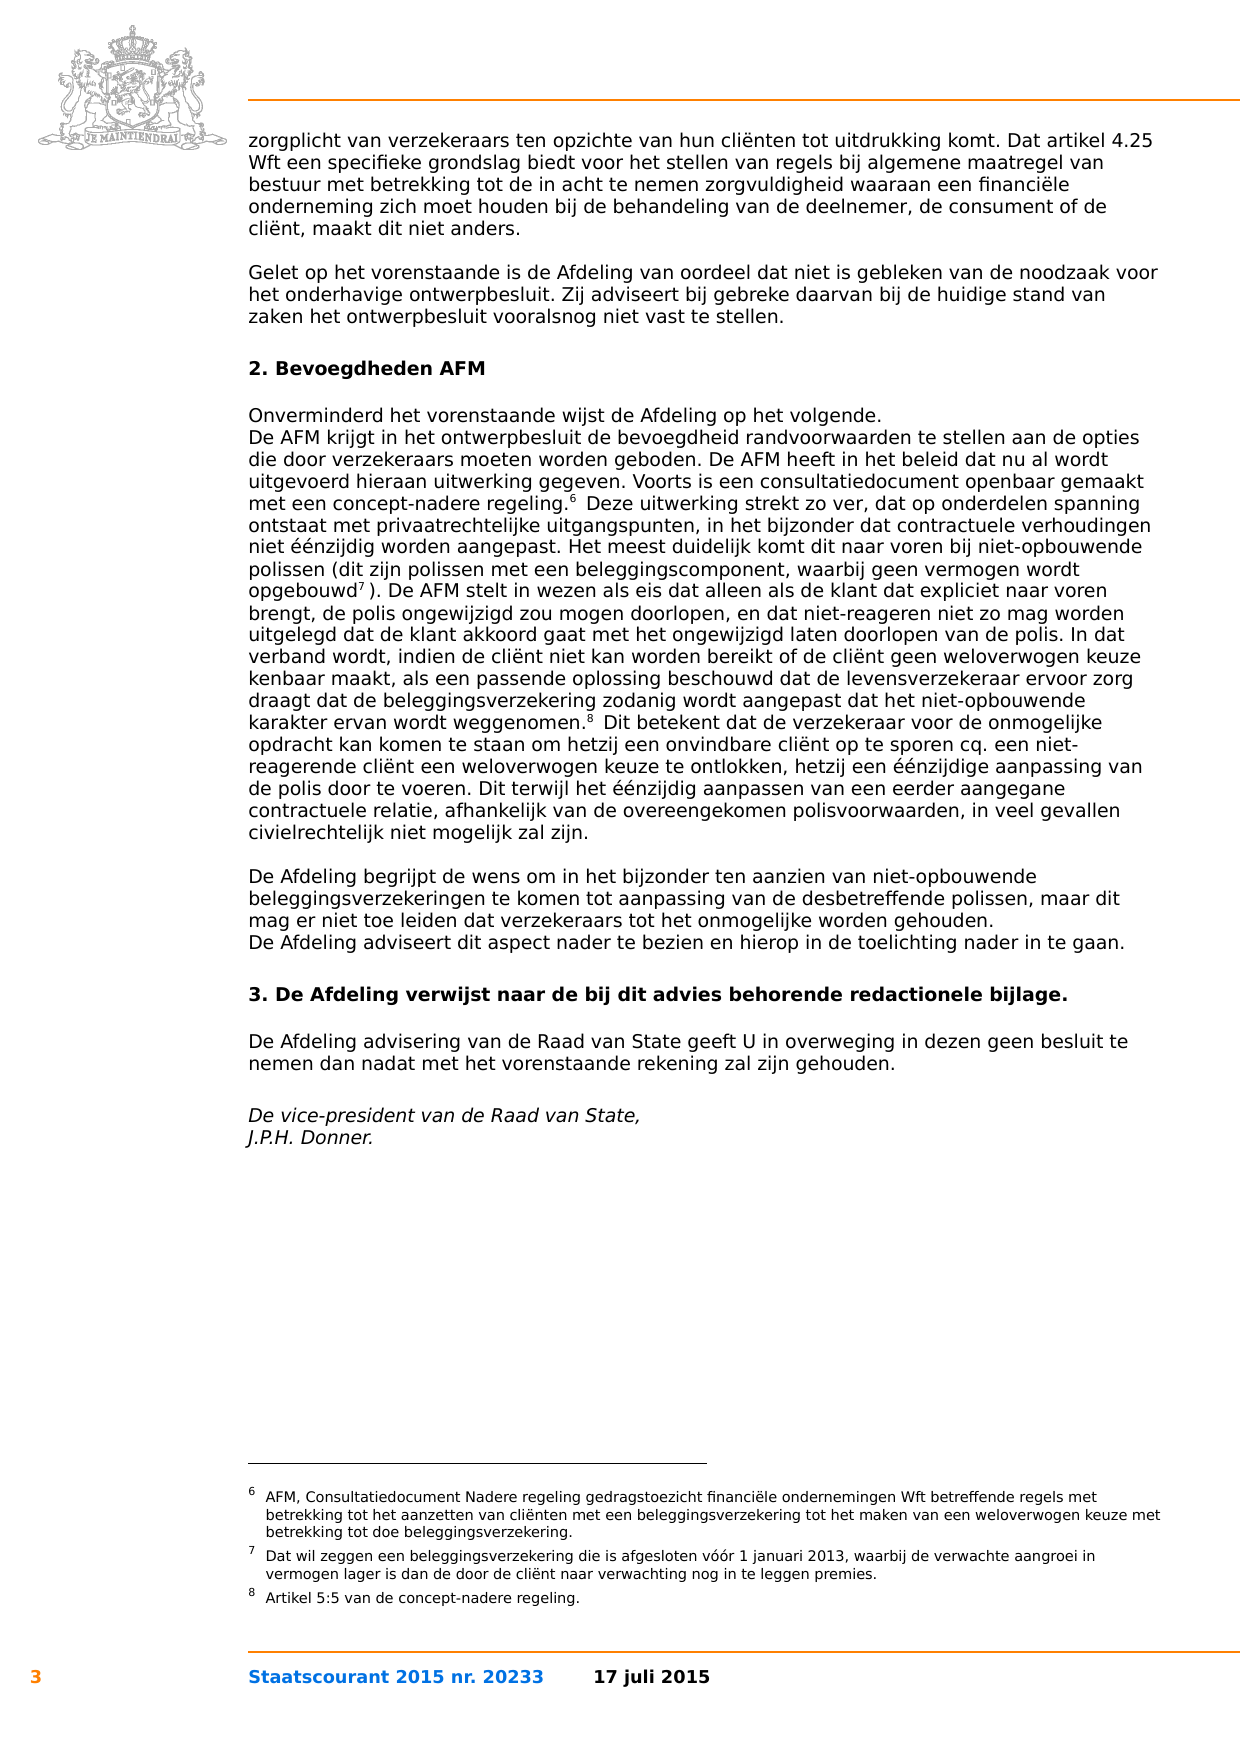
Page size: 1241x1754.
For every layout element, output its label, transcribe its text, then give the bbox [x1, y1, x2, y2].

text De AFM krijgt in het ontwerpbesluit de bevoegdheid randvoorwaarden te stellen aan de opties die door verzekeraars moeten worden geboden. De AFM heeft in het beleid dat nu al wordt uitgevoerd hieraan uitwerking gegeven. Voorts is een consultatiedocument openbaar gemaakt met een concept-nadere regeling. Deze uitwerking strekt zo ver, dat op onderdelen spanning ontstaat met privaatrechtelijke uitgangspunten, in het bijzonder dat contractuele verhoudingen niet éénzijdig worden aangepast. Het meest duidelijk komt dit naar voren bij niet-opbouwende polissen (dit zijn polissen met een beleggingscomponent, waarbij geen vermogen wordt opgebouwd). De AFM stelt in wezen als eis dat alleen als de klant dat expliciet naar voren brengt, de polis ongewijzigd zou mogen doorlopen, en dat niet-reageren niet zo mag worden uitgelegd dat de klant akkoord gaat met het ongewijzigd laten doorlopen van de polis. In dat verband wordt, indien de cliënt niet kan worden bereikt of de cliënt geen weloverwogen keuze kenbaar maakt, als een passende oplossing beschouwd dat de levensverzekeraar ervoor zorg draagt dat de beleggingsverzekering zodanig wordt aangepast dat het niet-opbouwende karakter ervan wordt weggenomen. Dit betekent dat de verzekeraar voor de onmogelijke opdracht kan komen te staan om hetzij een onvindbare cliënt op te sporen cq. een niet-reagerende cliënt een weloverwogen keuze te ontlokken, hetzij een éénzijdige aanpassing van de polis door te voeren. Dit terwijl het éénzijdig aanpassen van een eerder aangegane contractuele relatie, afhankelijk van de overeengekomen polisvoorwaarden, in veel gevallen civielrechtelijk niet mogelijk zal zijn. [248, 427, 1163, 844]
subtitle 2. Bevoegdheden AFM [248, 358, 1163, 379]
text Onverminderd het vorenstaande wijst de Afdeling op het volgende. [248, 404, 1163, 427]
picture [38, 25, 227, 150]
text De Afdeling begrijpt de wens om in het bijzonder ten aanzien van niet-opbouwende beleggingsverzekeringen te komen tot aanpassing van de desbetreffende polissen, maar dit mag er niet toe leiden dat verzekeraars tot het onmogelijke worden gehouden. [248, 866, 1163, 932]
subtitle 3. De Afdeling verwijst naar de bij dit advies behorende redactionele bijlage. [248, 984, 1163, 1006]
text zorgplicht van verzekeraars ten opzichte van hun cliënten tot uitdrukking komt. Dat artikel 4.25 Wft een specifieke grondslag biedt voor het stellen van regels bij algemene maatregel van bestuur met betrekking tot de in acht te nemen zorgvuldigheid waaraan een financiële onderneming zich moet houden bij de behandeling van de deelnemer, de consument of de cliënt, maakt dit niet anders. [248, 130, 1163, 240]
text De Afdeling adviseert dit aspect nader te bezien en hierop in de toelichting nader in te gaan. [248, 932, 1163, 954]
text Artikel 5:5 van de concept-nadere regeling. [248, 1586, 1163, 1608]
text De Afdeling advisering van de Raad van State geeft U in overweging in dezen geen besluit te nemen dan nadat met het vorenstaande rekening zal zijn gehouden. [248, 1031, 1163, 1075]
text Dat wil zeggen een beleggingsverzekering die is afgesloten vóór 1 januari 2013, waarbij de verwachte aangroei in vermogen lager is dan de door de cliënt naar verwachting nog in te leggen premies. [248, 1544, 1163, 1583]
text Gelet op het vorenstaande is de Afdeling van oordeel dat niet is gebleken van de noodzaak voor het onderhavige ontwerpbesluit. Zij adviseert bij gebreke daarvan bij de huidige stand van zaken het ontwerpbesluit vooralsnog niet vast te stellen. [248, 262, 1163, 328]
text De vice-president van de Raad van State, J.P.H. Donner. [248, 1105, 1163, 1149]
text AFM, Consultatiedocument Nadere regeling gedragstoezicht financiële ondernemingen Wft betreffende regels met betrekking tot het aanzetten van cliënten met een beleggingsverzekering tot het maken van een weloverwogen keuze met betrekking tot doe beleggingsverzekering. [248, 1485, 1163, 1541]
